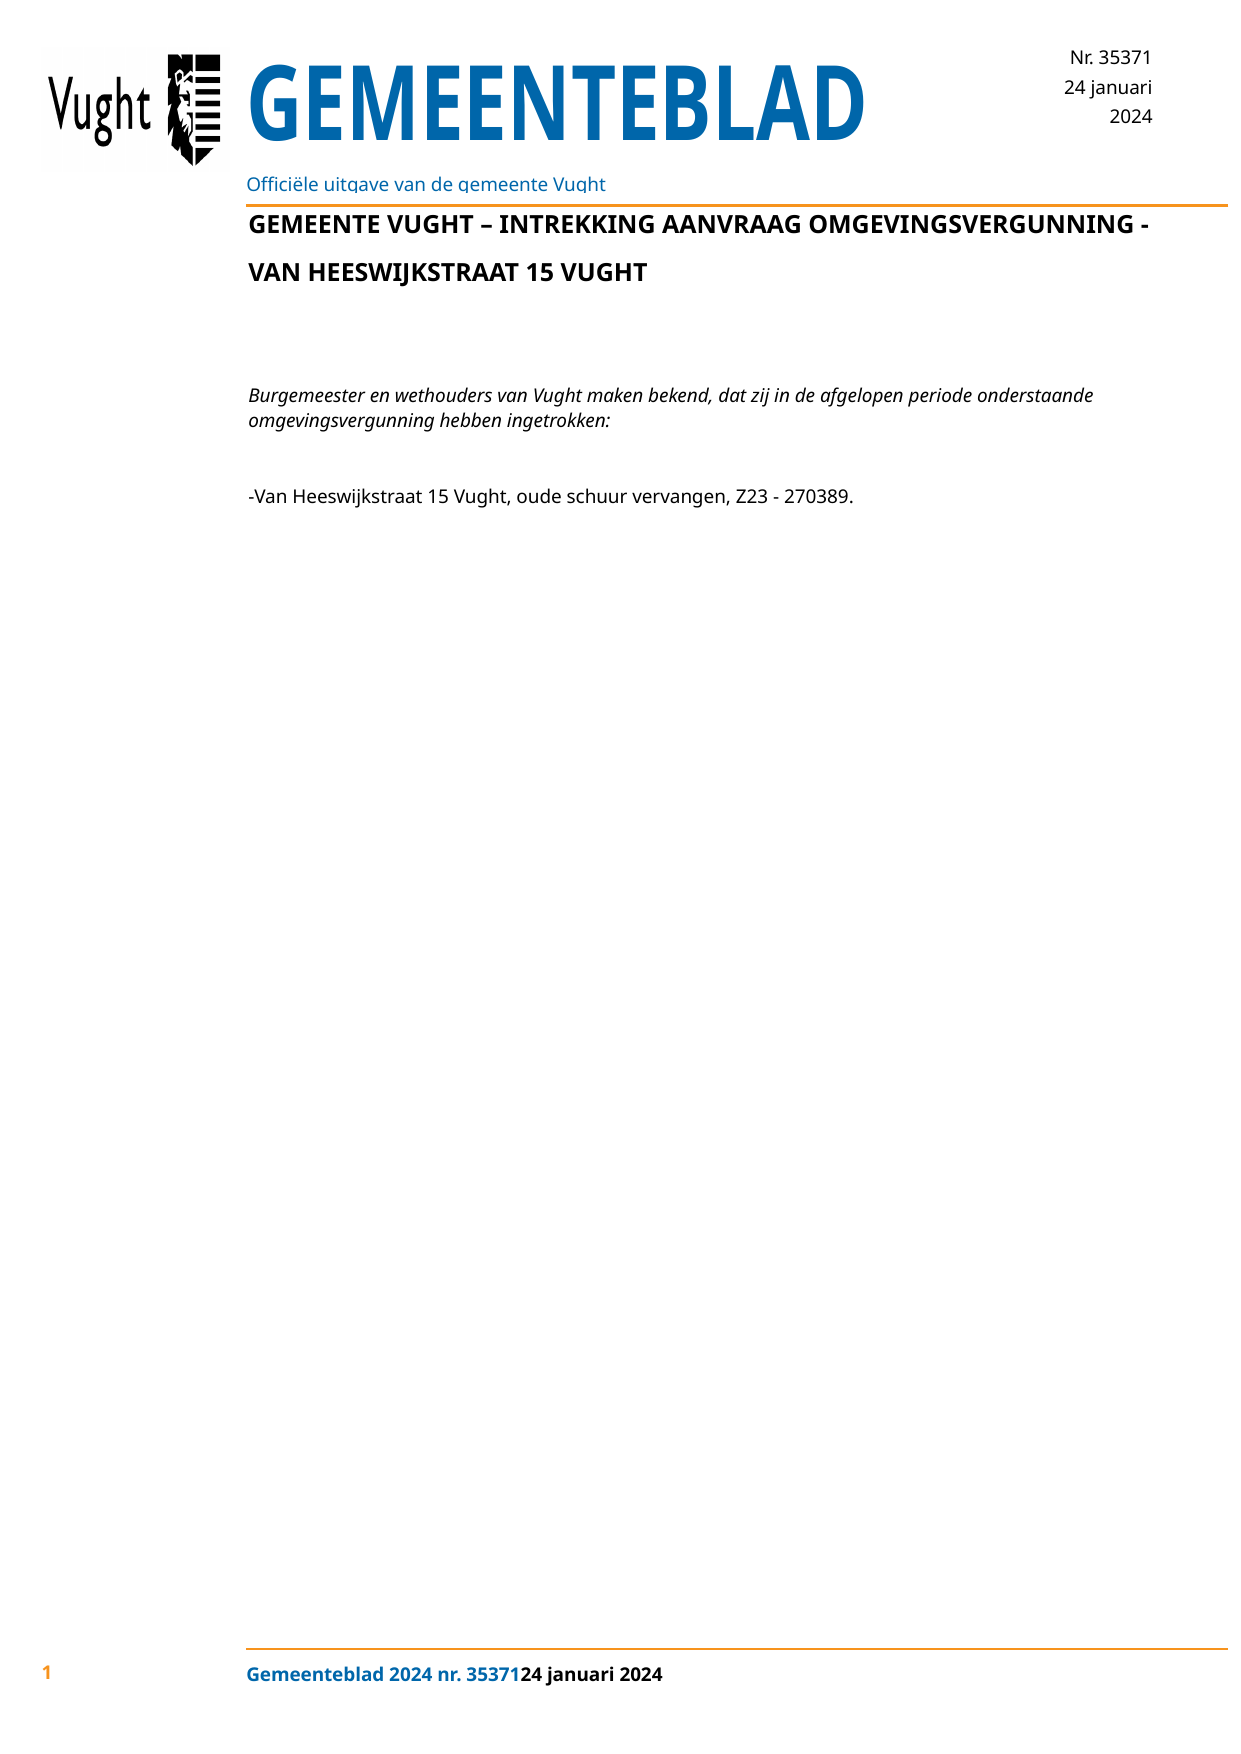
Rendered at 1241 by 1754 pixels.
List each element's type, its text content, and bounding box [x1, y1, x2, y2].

text Burgemeester en wethouders van Vught maken bekend, dat zij in de afgelopen periode onderstaande omgevingsvergunning hebben ingetrokken: [248, 382, 1152, 433]
text GEMEENTE VUGHT – INTREKKING AANVRAAG OMGEVINGSVERGUNNING - VAN HEESWIJKSTRAAT 15 VUGHT [248, 207, 1152, 288]
picture [41, 47, 231, 172]
text -Van Heeswijkstraat 15 Vught, oude schuur vervangen, Z23 - 270389. [248, 484, 1152, 509]
